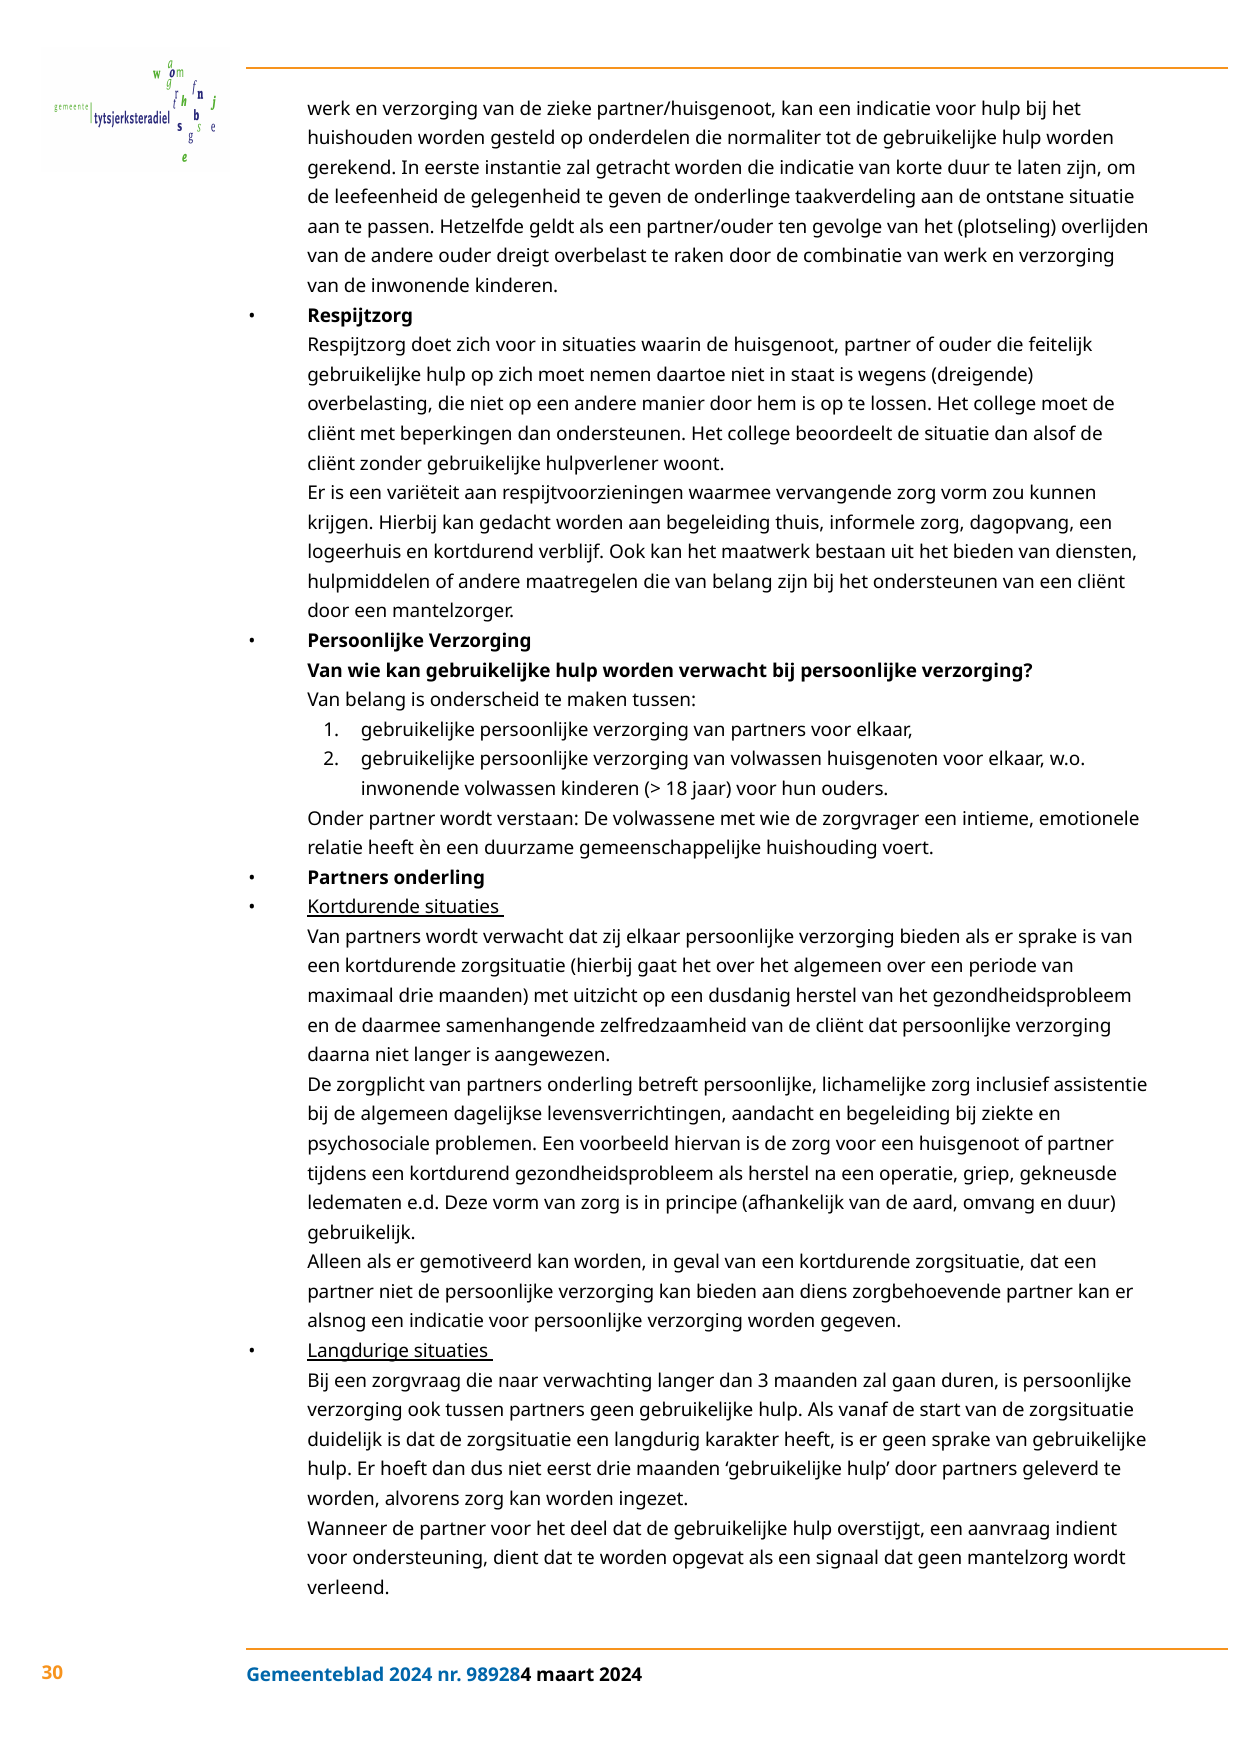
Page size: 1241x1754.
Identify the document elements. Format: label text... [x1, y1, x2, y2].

list Respijtzorg [248, 302, 1152, 328]
picture [41, 47, 231, 172]
list Bij een zorgvraag die naar verwachting langer dan 3 maanden zal gaan duren, is persoonlijke verzorging ook tussen partners geen gebruikelijke hulp. Als vanaf de start van de zorgsituatie duidelijk is dat de zorgsituatie een langdurig karakter heeft, is er geen sprake van gebruikelijke hulp. Er hoeft dan dus niet eerst drie maanden ‘gebruikelijke hulp’ door partners geleverd te worden, alvorens zorg kan worden ingezet. [248, 1367, 1152, 1511]
list gebruikelijke persoonlijke verzorging van volwassen huisgenoten voor elkaar, w.o. inwonende volwassen kinderen (> 18 jaar) voor hun ouders. [323, 746, 1152, 801]
list gebruikelijke persoonlijke verzorging van partners voor elkaar, [323, 716, 1152, 742]
list Persoonlijke Verzorging [248, 627, 1152, 653]
list Wanneer de partner voor het deel dat de gebruikelijke hulp overstijgt, een aanvraag indient voor ondersteuning, dient dat te worden opgevat als een signaal dat geen mantelzorg wordt verleend. [248, 1515, 1152, 1600]
list Van wie kan gebruikelijke hulp worden verwacht bij persoonlijke verzorging? [248, 657, 1152, 683]
list Partners onderling [248, 864, 1152, 890]
list Respijtzorg doet zich voor in situaties waarin de huisgenoot, partner of ouder die feitelijk gebruikelijke hulp op zich moet nemen daartoe niet in staat is wegens (dreigende) overbelasting, die niet op een andere manier door hem is op te lossen. Het college moet de cliënt met beperkingen dan ondersteunen. Het college beoordeelt de situatie dan alsof de cliënt zonder gebruikelijke hulpverlener woont. [248, 331, 1152, 476]
list werk en verzorging van de zieke partner/huisgenoot, kan een indicatie voor hulp bij het huishouden worden gesteld op onderdelen die normaliter tot de gebruikelijke hulp worden gerekend. In eerste instantie zal getracht worden die indicatie van korte duur te laten zijn, om de leefeenheid de gelegenheid te geven de onderlinge taakverdeling aan de ontstane situatie aan te passen. Hetzelfde geldt als een partner/ouder ten gevolge van het (plotseling) overlijden van de andere ouder dreigt overbelast te raken door de combinatie van werk en verzorging van de inwonende kinderen. [248, 95, 1152, 298]
list De zorgplicht van partners onderling betreft persoonlijke, lichamelijke zorg inclusief assistentie bij de algemeen dagelijkse levensverrichtingen, aandacht en begeleiding bij ziekte en psychosociale problemen. Een voorbeeld hiervan is de zorg voor een huisgenoot of partner tijdens een kortdurend gezondheidsprobleem als herstel na een operatie, griep, gekneusde ledematen e.d. Deze vorm van zorg is in principe (afhankelijk van de aard, omvang en duur) gebruikelijk. [248, 1071, 1152, 1245]
list Onder partner wordt verstaan: De volwassene met wie de zorgvrager een intieme, emotionele relatie heeft èn een duurzame gemeenschappelijke huishouding voert. [248, 805, 1152, 860]
list Langdurige situaties [248, 1337, 1152, 1363]
list Er is een variëteit aan respijtvoorzieningen waarmee vervangende zorg vorm zou kunnen krijgen. Hierbij kan gedacht worden aan begeleiding thuis, informele zorg, dagopvang, een logeerhuis en kortdurend verblijf. Ook kan het maatwerk bestaan uit het bieden van diensten, hulpmiddelen of andere maatregelen die van belang zijn bij het ondersteunen van een cliënt door een mantelzorger. [248, 479, 1152, 623]
list Van partners wordt verwacht dat zij elkaar persoonlijke verzorging bieden als er sprake is van een kortdurende zorgsituatie (hierbij gaat het over het algemeen over een periode van maximaal drie maanden) met uitzicht op een dusdanig herstel van het gezondheidsprobleem en de daarmee samenhangende zelfredzaamheid van de cliënt dat persoonlijke verzorging daarna niet langer is aangewezen. [248, 923, 1152, 1067]
list Alleen als er gemotiveerd kan worden, in geval van een kortdurende zorgsituatie, dat een partner niet de persoonlijke verzorging kan bieden aan diens zorgbehoevende partner kan er alsnog een indicatie voor persoonlijke verzorging worden gegeven. [248, 1248, 1152, 1333]
list Kortdurende situaties [248, 893, 1152, 919]
list Van belang is onderscheid te maken tussen: [248, 686, 1152, 712]
